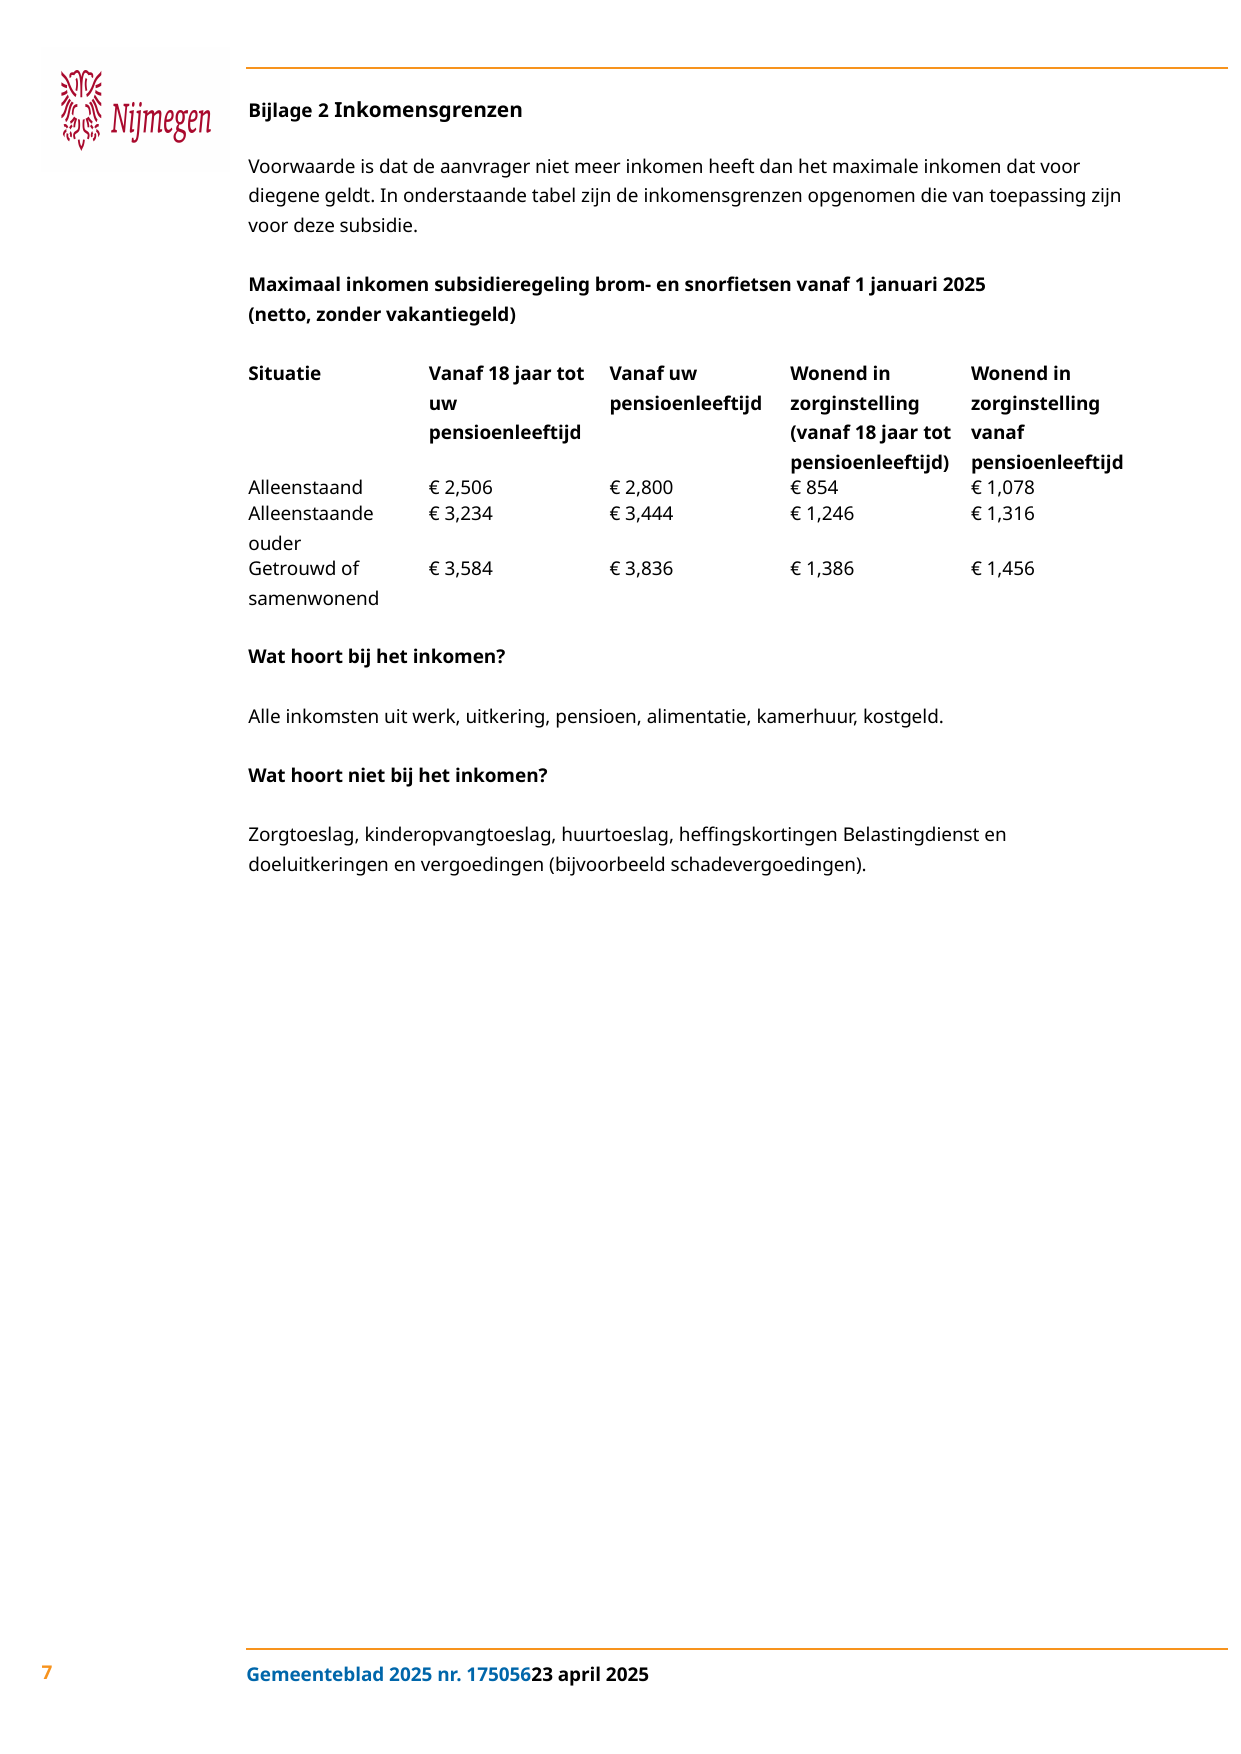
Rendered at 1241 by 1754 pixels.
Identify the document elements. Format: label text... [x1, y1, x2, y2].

table_cell € 3,836 [609, 556, 790, 611]
table_cell € 1,078 [971, 475, 1152, 500]
table_header Vanaf uw pensioenleeftijd [609, 360, 790, 474]
text Voorwaarde is dat de aanvrager niet meer inkomen heeft dan het maximale inkomen dat voor diegene geldt. In onderstaande tabel zijn de inkomensgrenzen opgenomen die van toepassing zijn voor deze subsidie. [248, 153, 1152, 238]
table_cell Getrouwd of samenwonend [248, 556, 429, 611]
picture [41, 47, 231, 172]
table_cell Alleenstaande ouder [248, 500, 429, 556]
table_cell € 2,800 [609, 475, 790, 500]
table_cell € 2,506 [429, 475, 609, 500]
text Alle inkomsten uit werk, uitkering, pensioen, alimentatie, kamerhuur, kostgeld. [248, 703, 1152, 729]
text Bijlage 2 Inkomensgrenzen [248, 95, 1152, 123]
table_cell € 3,444 [609, 500, 790, 556]
table_header Vanaf 18 jaar tot uw pensioenleeftijd [429, 360, 609, 474]
text Maximaal inkomen subsidieregeling brom- en snorfietsen vanaf 1 januari 2025 [248, 271, 1152, 297]
table_header Wonend in zorginstelling vanaf pensioenleeftijd [971, 360, 1152, 474]
text Wat hoort niet bij het inkomen? [248, 762, 1152, 788]
table_cell € 1,456 [971, 556, 1152, 611]
text Zorgtoeslag, kinderopvangtoeslag, huurtoeslag, heffingskortingen Belastingdienst en doeluitkeringen en vergoedingen (bijvoorbeeld schadevergoedingen). [248, 821, 1152, 877]
table_cell € 1,386 [790, 556, 971, 611]
text (netto, zonder vakantiegeld) [248, 301, 1152, 327]
table_cell € 854 [790, 475, 971, 500]
table_cell € 1,246 [790, 500, 971, 556]
table_header Situatie [248, 360, 429, 474]
text Wat hoort bij het inkomen? [248, 644, 1152, 669]
table_cell € 3,584 [429, 556, 609, 611]
table_cell Alleenstaand [248, 475, 429, 500]
table_cell € 1,316 [971, 500, 1152, 556]
table_header Wonend in zorginstelling (vanaf 18 jaar tot pensioenleeftijd) [790, 360, 971, 474]
table_cell € 3,234 [429, 500, 609, 556]
